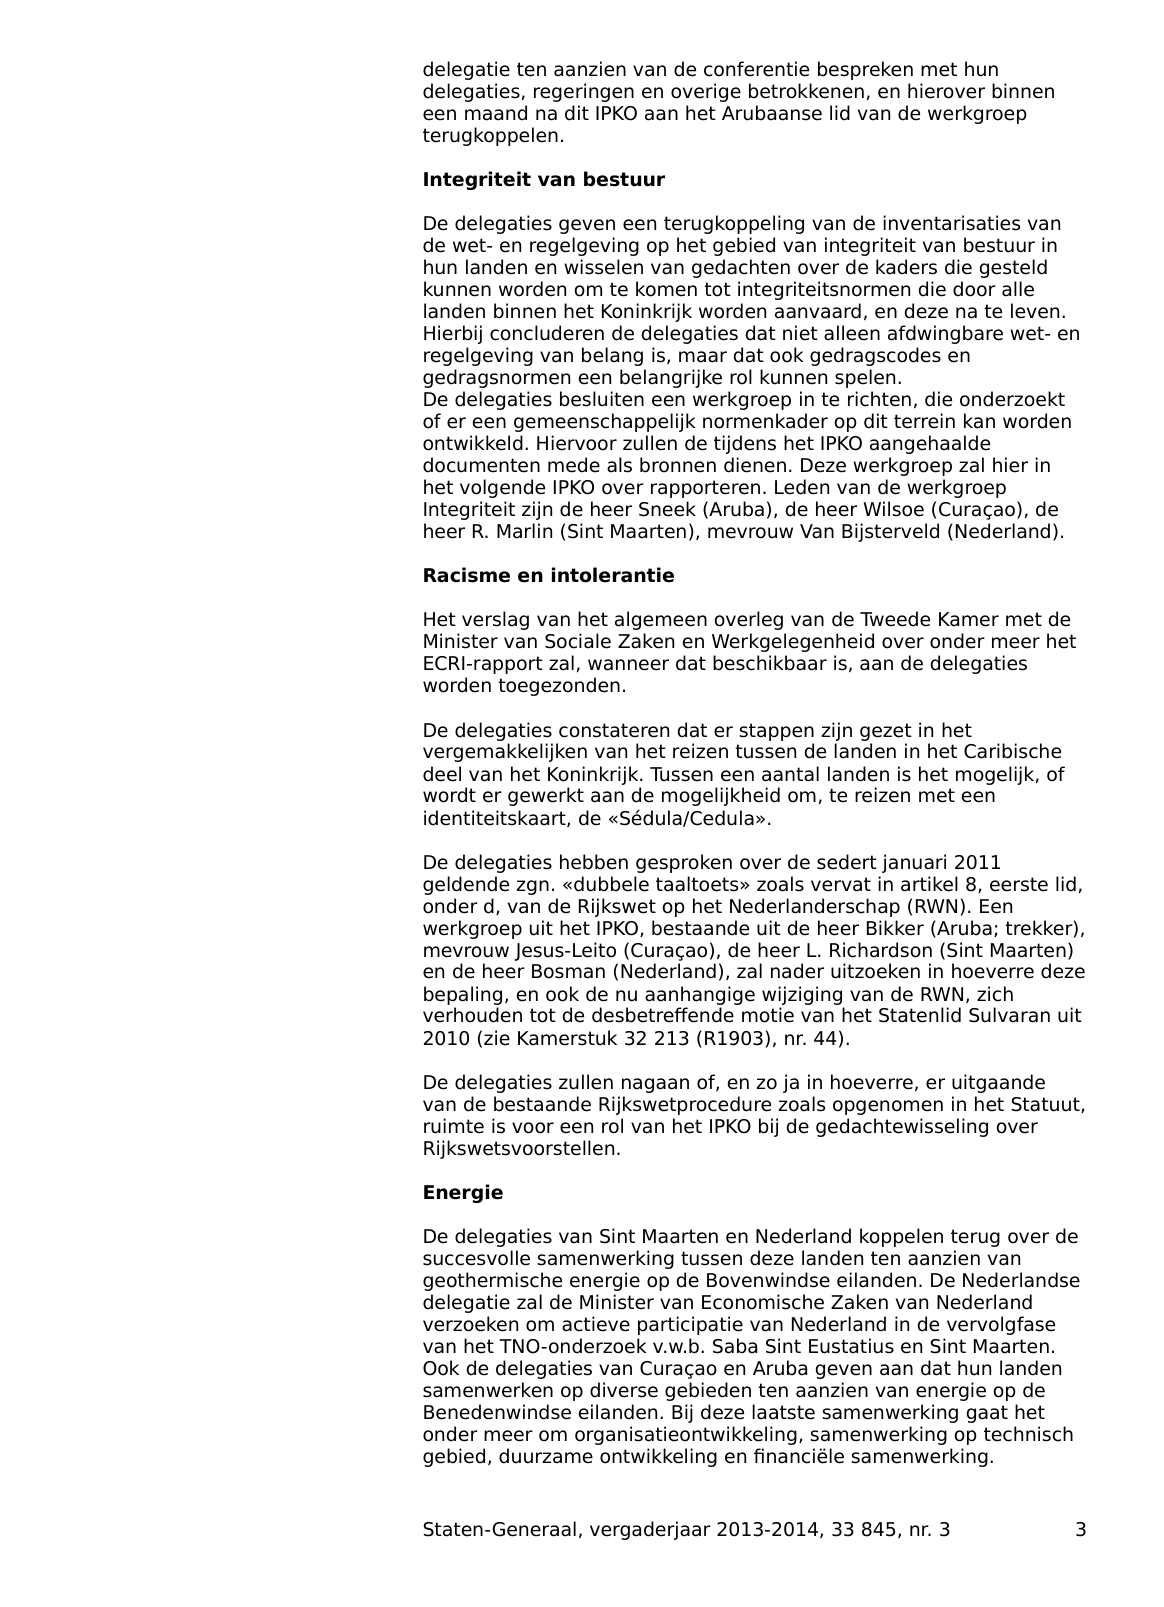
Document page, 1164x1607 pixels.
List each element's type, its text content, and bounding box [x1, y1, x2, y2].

text De delegaties zullen nagaan of, en zo ja in hoeverre, er uitgaande van de bestaande Rijkswetprocedure zoals opgenomen in het Statuut, ruimte is voor een rol van het IPKO bij de gedachtewisseling over Rijkswetsvoorstellen. [422, 1072, 1087, 1159]
text De delegaties geven een terugkoppeling van de inventarisaties van de wet- en regelgeving op het gebied van integriteit van bestuur in hun landen en wisselen van gedachten over de kaders die gesteld kunnen worden om te komen tot integriteitsnormen die door alle landen binnen het Koninkrijk worden aanvaard, en deze na te leven. Hierbij concluderen de delegaties dat niet alleen afdwingbare wet- en regelgeving van belang is, maar dat ook gedragscodes en gedragsnormen een belangrijke rol kunnen spelen. [422, 213, 1087, 389]
text De delegaties constateren dat er stappen zijn gezet in het vergemakkelijken van het reizen tussen de landen in het Caribische deel van het Koninkrijk. Tussen een aantal landen is het mogelijk, of wordt er gewerkt aan de mogelijkheid om, te reizen met een identiteitskaart, de «Sédula/Cedula». [422, 719, 1087, 829]
text De delegaties van Sint Maarten en Nederland koppelen terug over de succesvolle samenwerking tussen deze landen ten aanzien van geothermische energie op de Bovenwindse eilanden. De Nederlandse delegatie zal de Minister van Economische Zaken van Nederland verzoeken om actieve participatie van Nederland in de vervolgfase van het TNO-onderzoek v.w.b. Saba Sint Eustatius en Sint Maarten. Ook de delegaties van Curaçao en Aruba geven aan dat hun landen samenwerken op diverse gebieden ten aanzien van energie op de Benedenwindse eilanden. Bij deze laatste samenwerking gaat het onder meer om organisatieontwikkeling, samenwerking op technisch gebied, duurzame ontwikkeling en financiële samenwerking. [422, 1226, 1087, 1468]
text delegatie ten aanzien van de conferentie bespreken met hun delegaties, regeringen en overige betrokkenen, en hierover binnen een maand na dit IPKO aan het Arubaanse lid van de werkgroep terugkoppelen. [422, 59, 1087, 147]
text De delegaties hebben gesproken over de sedert januari 2011 geldende zgn. «dubbele taaltoets» zoals vervat in artikel 8, eerste lid, onder d, van de Rijkswet op het Nederlanderschap (RWN). Een werkgroep uit het IPKO, bestaande uit de heer Bikker (Aruba; trekker), mevrouw Jesus-Leito (Curaçao), de heer L. Richardson (Sint Maarten) en de heer Bosman (Nederland), zal nader uitzoeken in hoeverre deze bepaling, en ook de nu aanhangige wijziging van de RWN, zich verhouden tot de desbetreffende motie van het Statenlid Sulvaran uit 2010 (zie Kamerstuk 32 213 (R1903), nr. 44). [422, 852, 1087, 1049]
subtitle Racisme en intolerantie [422, 565, 1087, 587]
subtitle Energie [422, 1182, 1087, 1204]
text Het verslag van het algemeen overleg van de Tweede Kamer met de Minister van Sociale Zaken en Werkgelegenheid over onder meer het ECRI-rapport zal, wanneer dat beschikbaar is, aan de delegaties worden toegezonden. [422, 609, 1087, 697]
subtitle Integriteit van bestuur [422, 169, 1087, 191]
text De delegaties besluiten een werkgroep in te richten, die onderzoekt of er een gemeenschappelijk normenkader op dit terrein kan worden ontwikkeld. Hiervoor zullen de tijdens het IPKO aangehaalde documenten mede als bronnen dienen. Deze werkgroep zal hier in het volgende IPKO over rapporteren. Leden van de werkgroep Integriteit zijn de heer Sneek (Aruba), de heer Wilsoe (Curaçao), de heer R. Marlin (Sint Maarten), mevrouw Van Bijsterveld (Nederland). [422, 389, 1087, 543]
